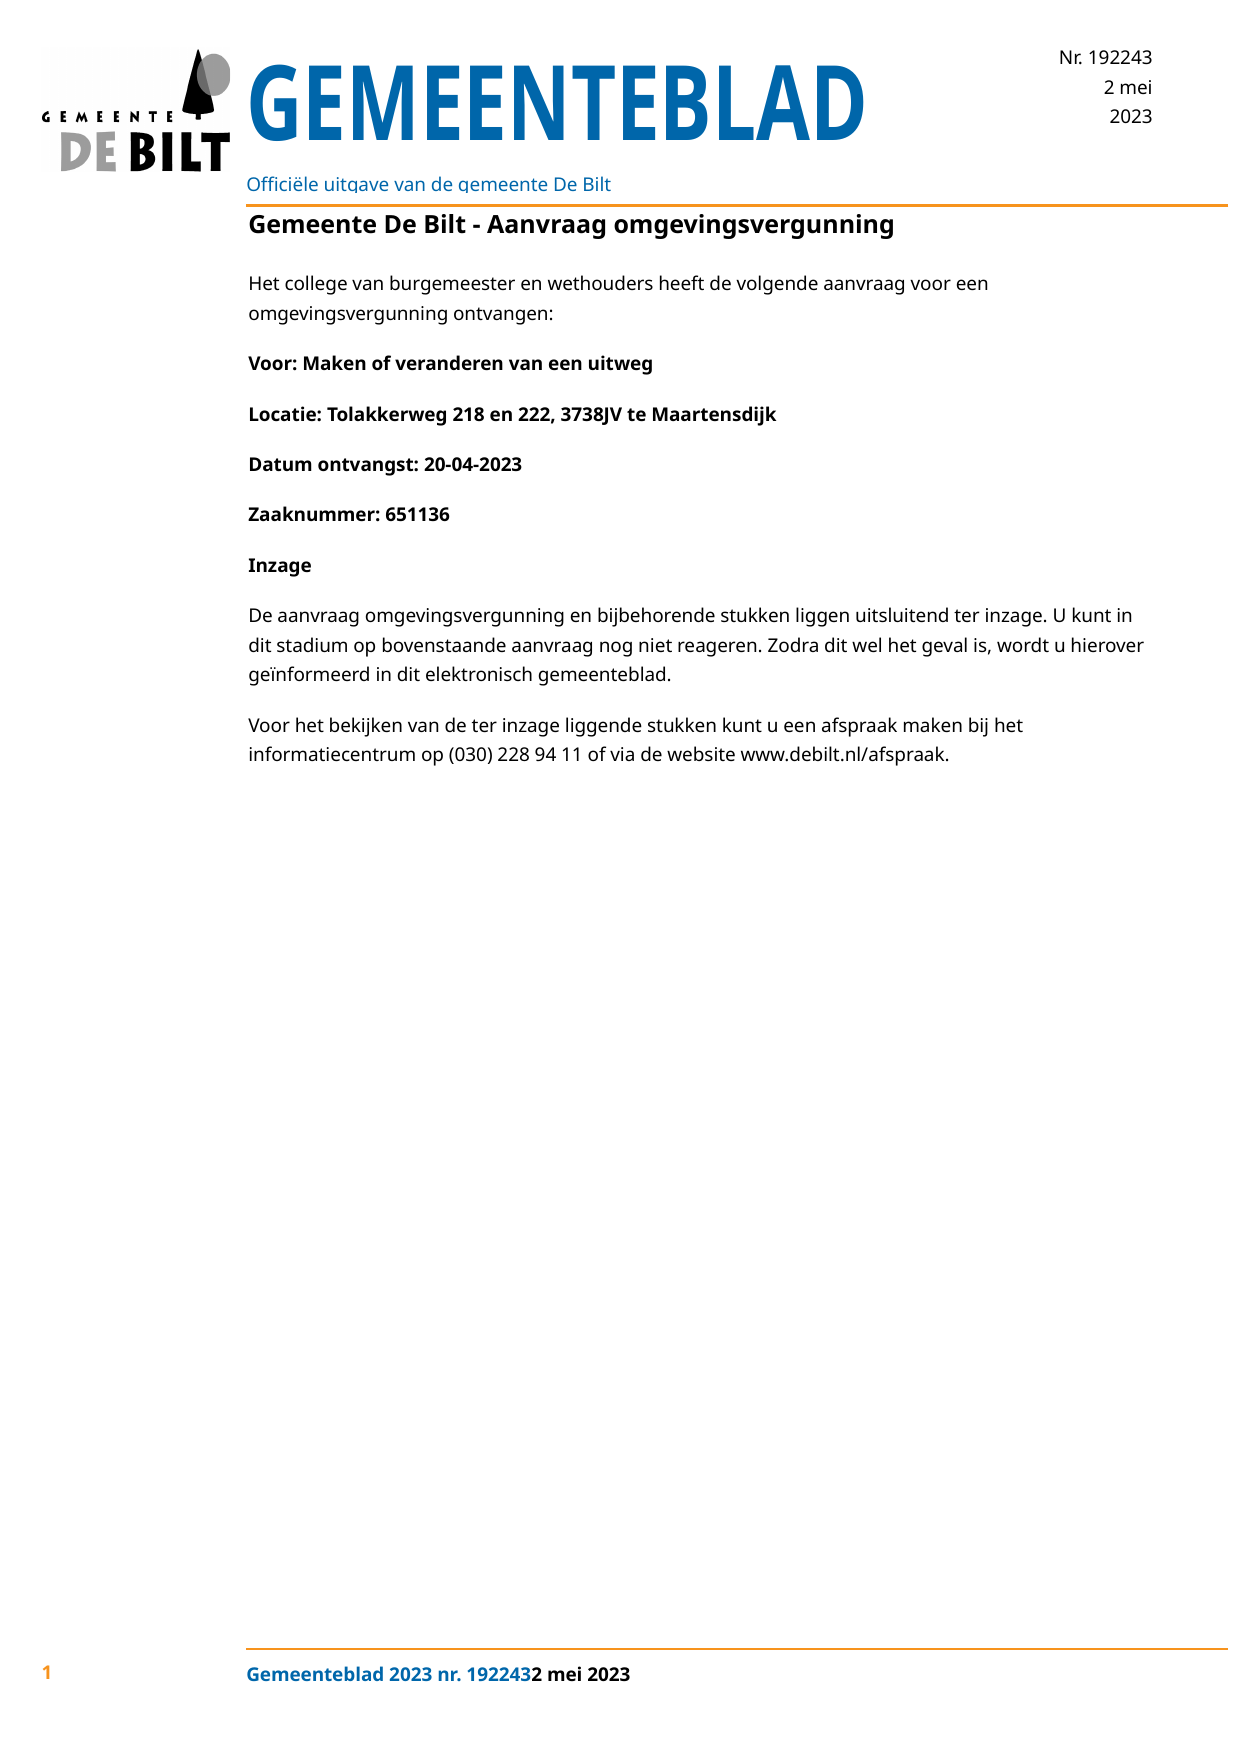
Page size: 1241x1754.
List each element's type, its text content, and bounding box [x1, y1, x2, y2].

text Voor het bekijken van de ter inzage liggende stukken kunt u een afspraak maken bij het informatiecentrum op (030) 228 94 11 of via de website www.debilt.nl/afspraak. [248, 712, 1152, 767]
text Het college van burgemeester en wethouders heeft de volgende aanvraag voor een omgevingsvergunning ontvangen: [248, 270, 1152, 326]
text Inzage [248, 552, 1152, 578]
text Gemeente De Bilt - Aanvraag omgevingsvergunning [248, 207, 1152, 241]
text Locatie: Tolakkerweg 218 en 222, 3738JV te Maartensdijk [248, 401, 1152, 426]
text Voor: Maken of veranderen van een uitweg [248, 350, 1152, 376]
text Datum ontvangst: 20-04-2023 [248, 451, 1152, 477]
text Zaaknummer: 651136 [248, 502, 1152, 527]
picture [41, 47, 231, 172]
text De aanvraag omgevingsvergunning en bijbehorende stukken liggen uitsluitend ter inzage. U kunt in dit stadium op bovenstaande aanvraag nog niet reageren. Zodra dit wel het geval is, wordt u hierover geïnformeerd in dit elektronisch gemeenteblad. [248, 602, 1152, 687]
